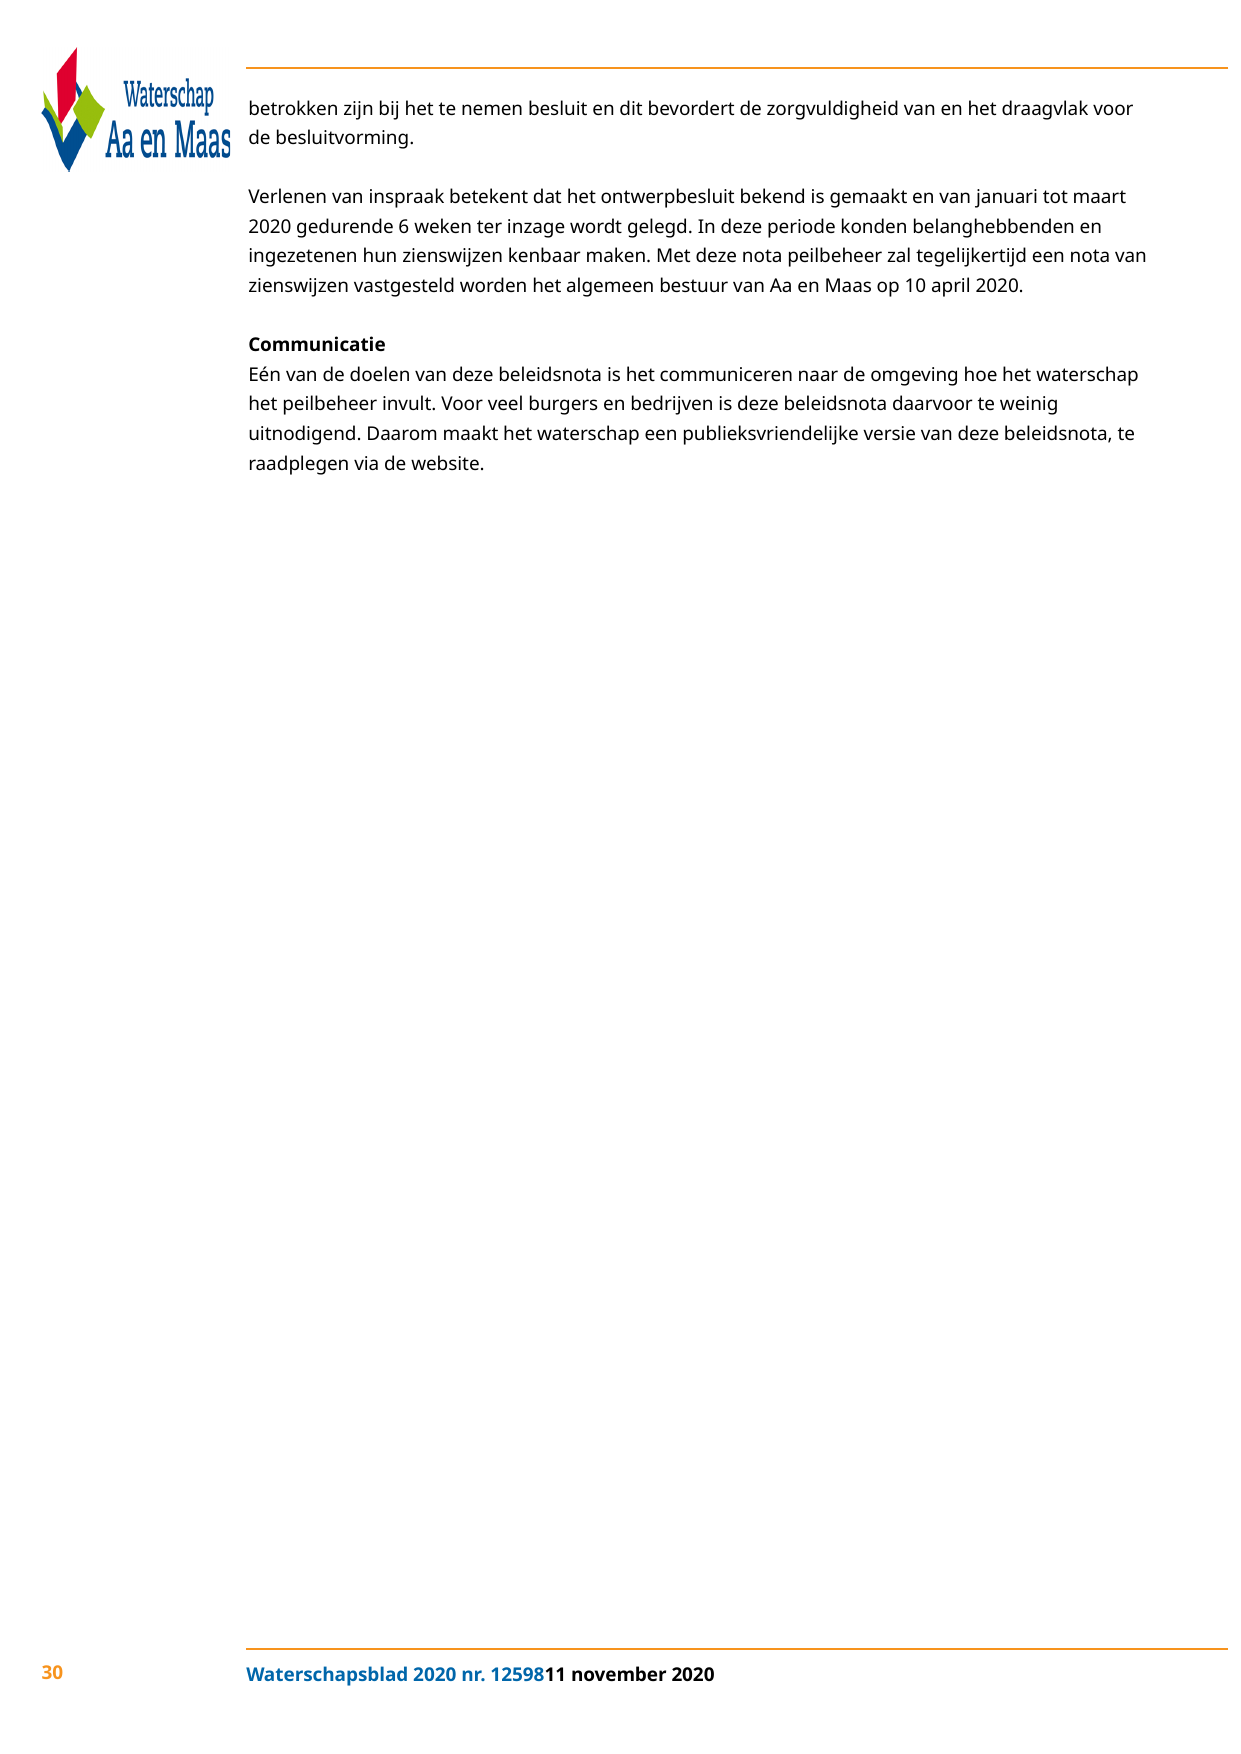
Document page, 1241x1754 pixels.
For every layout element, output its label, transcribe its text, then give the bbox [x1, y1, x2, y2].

text Communicatie [248, 331, 1152, 357]
picture [41, 47, 231, 172]
text Eén van de doelen van deze beleidsnota is het communiceren naar de omgeving hoe het waterschap het peilbeheer invult. Voor veel burgers en bedrijven is deze beleidsnota daarvoor te weinig uitnodigend. Daarom maakt het waterschap een publieksvriendelijke versie van deze beleidsnota, te raadplegen via de website. [248, 361, 1152, 476]
text betrokken zijn bij het te nemen besluit en dit bevordert de zorgvuldigheid van en het draagvlak voor de besluitvorming. [248, 95, 1152, 150]
text Verlenen van inspraak betekent dat het ontwerpbesluit bekend is gemaakt en van januari tot maart 2020 gedurende 6 weken ter inzage wordt gelegd. In deze periode konden belanghebbenden en ingezetenen hun zienswijzen kenbaar maken. Met deze nota peilbeheer zal tegelijkertijd een nota van zienswijzen vastgesteld worden het algemeen bestuur van Aa en Maas op 10 april 2020. [248, 183, 1152, 298]
